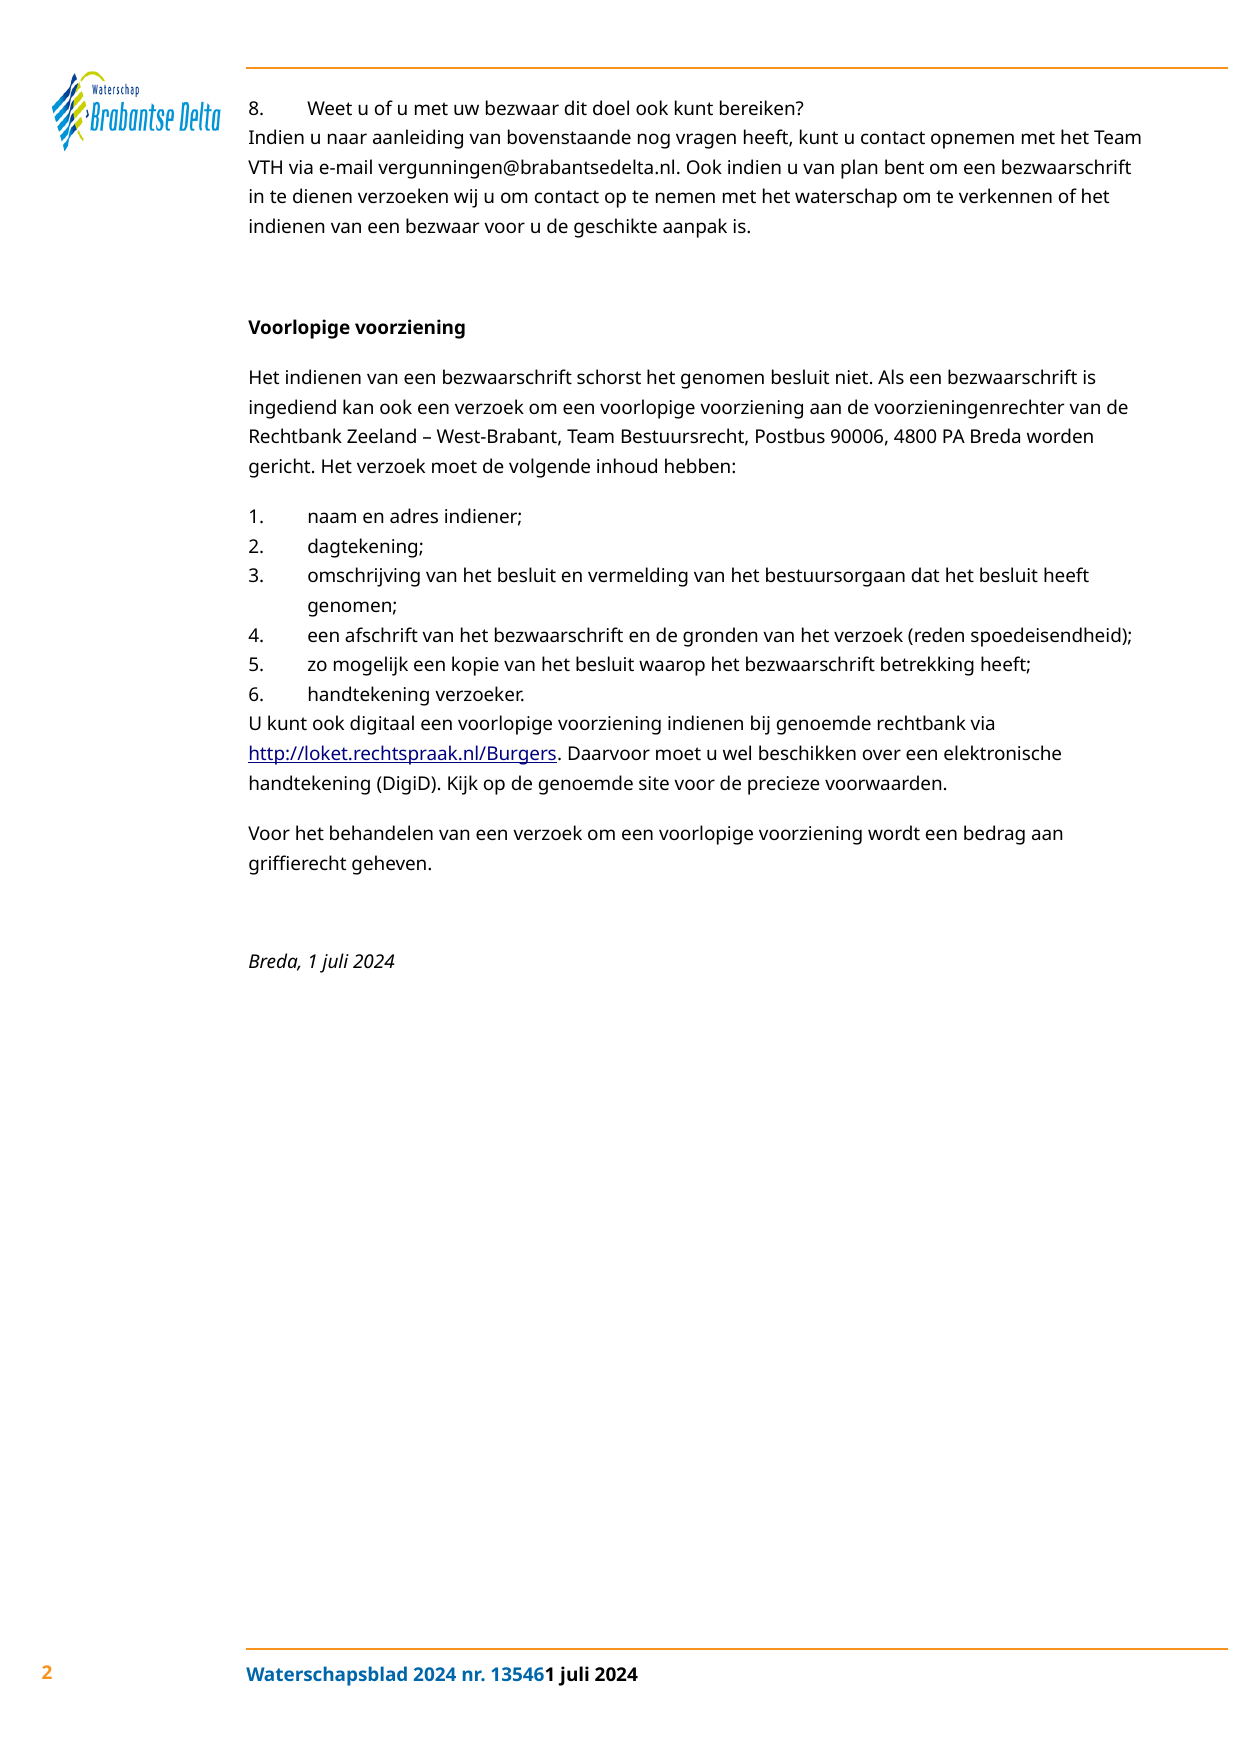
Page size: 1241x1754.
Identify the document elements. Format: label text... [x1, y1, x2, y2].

list handtekening verzoeker. [248, 681, 1152, 707]
text Voor het behandelen van een verzoek om een voorlopige voorziening wordt een bedrag aan griffierecht geheven. [248, 820, 1152, 876]
text U kunt ook digitaal een voorlopige voorziening indienen bij genoemde rechtbank via http://loket.rechtspraak.nl/Burgers. Daarvoor moet u wel beschikken over een elektronische handtekening (DigiD). Kijk op de genoemde site voor de precieze voorwaarden. [248, 711, 1152, 796]
text Breda, 1 juli 2024 [248, 948, 1152, 974]
list een afschrift van het bezwaarschrift en de gronden van het verzoek (reden spoedeisendheid); [248, 622, 1152, 648]
list dagtekening; [248, 533, 1152, 559]
list zo mogelijk een kopie van het besluit waarop het bezwaarschrift betrekking heeft; [248, 651, 1152, 677]
picture [41, 47, 231, 172]
text Indien u naar aanleiding van bovenstaande nog vragen heeft, kunt u contact opnemen met het Team VTH via e-mail vergunningen@brabantsedelta.nl. Ook indien u van plan bent om een bezwaarschrift in te dienen verzoeken wij u om contact op te nemen met het waterschap om te verkennen of het indienen van een bezwaar voor u de geschikte aanpak is. [248, 124, 1152, 239]
list Weet u of u met uw bezwaar dit doel ook kunt bereiken? [248, 95, 1152, 121]
list naam en adres indiener; [248, 503, 1152, 529]
text Het indienen van een bezwaarschrift schorst het genomen besluit niet. Als een bezwaarschrift is ingediend kan ook een verzoek om een voorlopige voorziening aan de voorzieningenrechter van de Rechtbank Zeeland – West-Brabant, Team Bestuursrecht, Postbus 90006, 4800 PA Breda worden gericht. Het verzoek moet de volgende inhoud hebben: [248, 364, 1152, 479]
text Voorlopige voorziening [248, 314, 1152, 340]
list omschrijving van het besluit en vermelding van het bestuursorgaan dat het besluit heeft genomen; [248, 563, 1152, 618]
